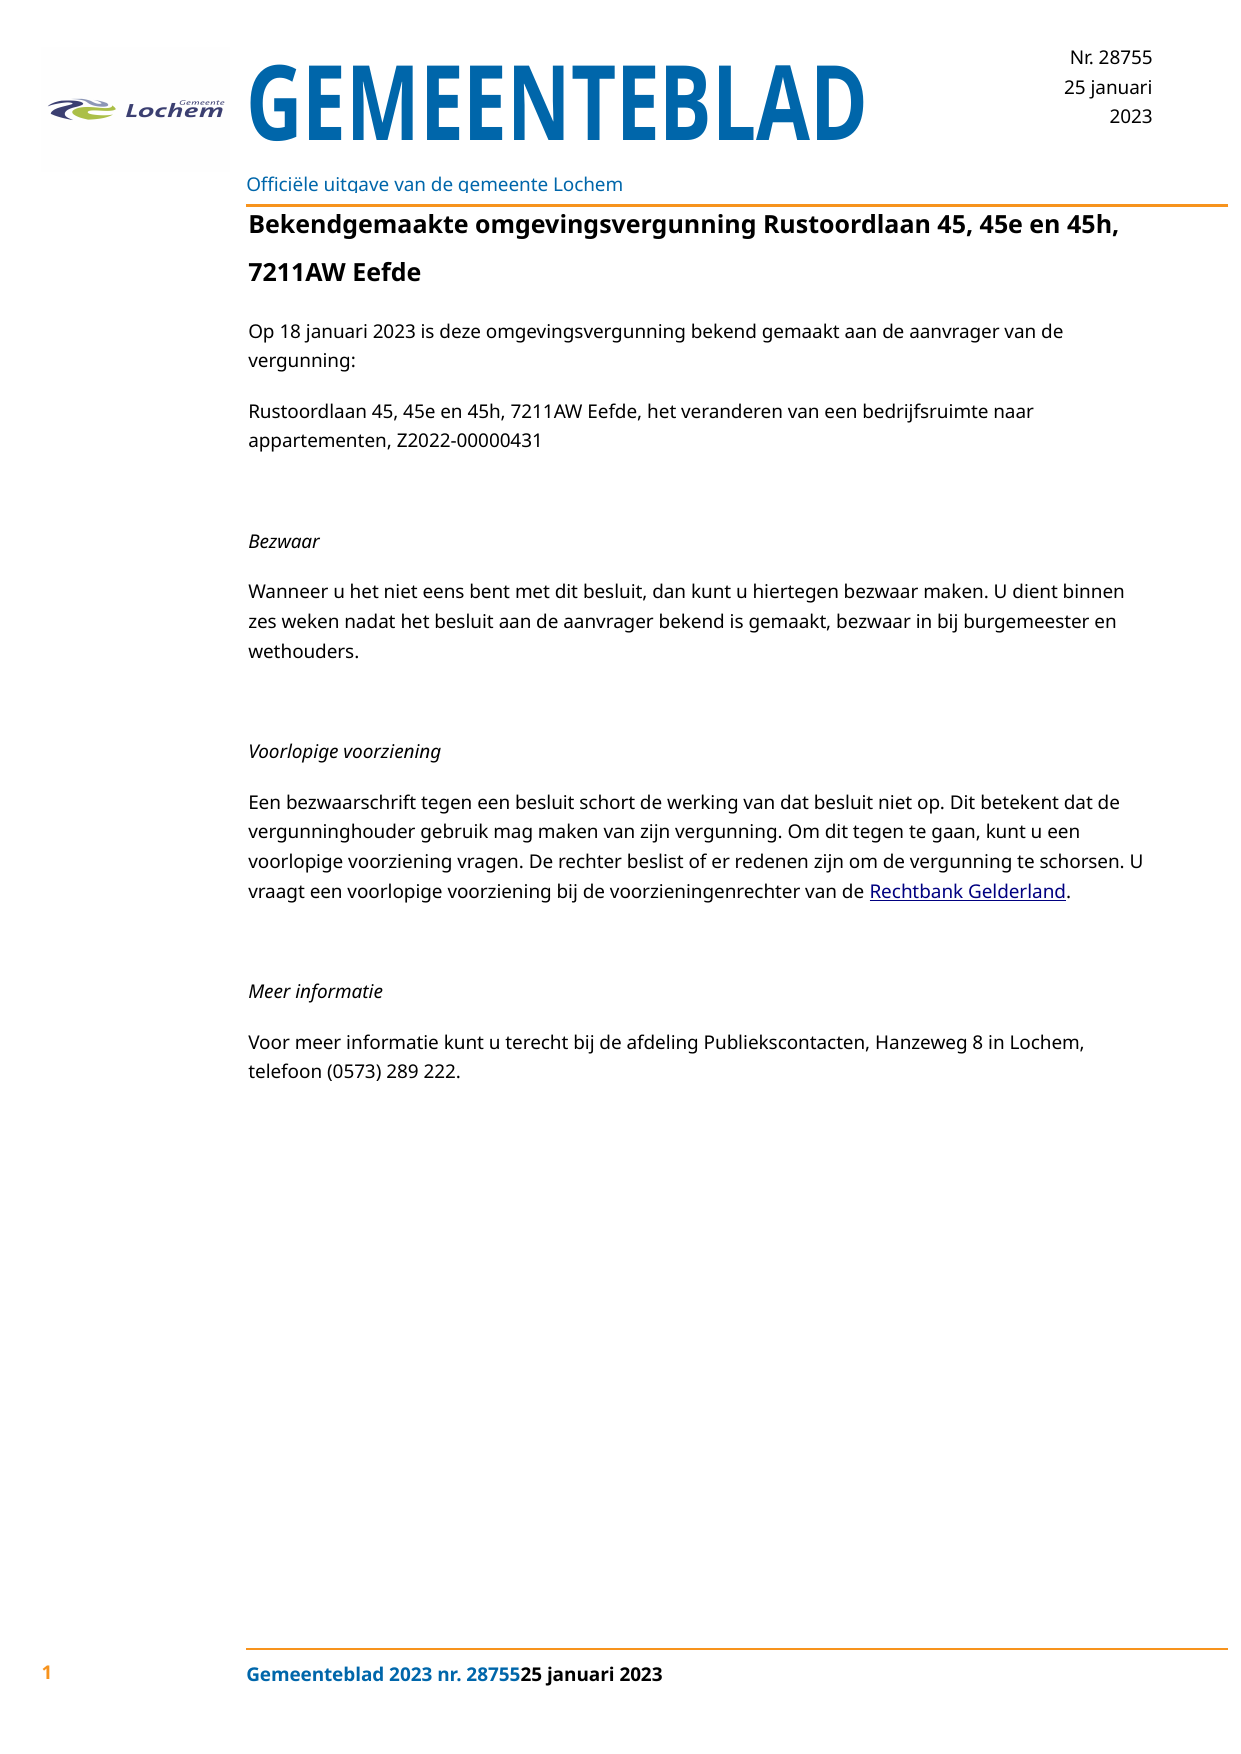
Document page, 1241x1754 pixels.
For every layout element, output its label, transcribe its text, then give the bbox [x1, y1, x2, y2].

text Op 18 januari 2023 is deze omgevingsvergunning bekend gemaakt aan de aanvrager van de vergunning: [248, 318, 1152, 373]
text Rustoordlaan 45, 45e en 45h, 7211AW Eefde, het veranderen van een bedrijfsruimte naar appartementen, Z2022-00000431 [248, 398, 1152, 453]
text Bezwaar [248, 528, 1152, 554]
picture [41, 47, 231, 172]
text Bekendgemaakte omgevingsvergunning Rustoordlaan 45, 45e en 45h, 7211AW Eefde [248, 207, 1152, 288]
text Voorlopige voorziening [248, 739, 1152, 764]
text Voor meer informatie kunt u terecht bij de afdeling Publiekscontacten, Hanzeweg 8 in Lochem, telefoon (0573) 289 222. [248, 1029, 1152, 1084]
text Een bezwaarschrift tegen een besluit schort de werking van dat besluit niet op. Dit betekent dat de vergunninghouder gebruik mag maken van zijn vergunning. Om dit tegen te gaan, kunt u een voorlopige voorziening vragen. De rechter beslist of er redenen zijn om de vergunning te schorsen. U vraagt een voorlopige voorziening bij de voorzieningenrechter van de Rechtbank Gelderland. [248, 789, 1152, 904]
text Wanneer u het niet eens bent met dit besluit, dan kunt u hiertegen bezwaar maken. U dient binnen zes weken nadat het besluit aan de aanvrager bekend is gemaakt, bezwaar in bij burgemeester en wethouders. [248, 579, 1152, 664]
text Meer informatie [248, 979, 1152, 1004]
